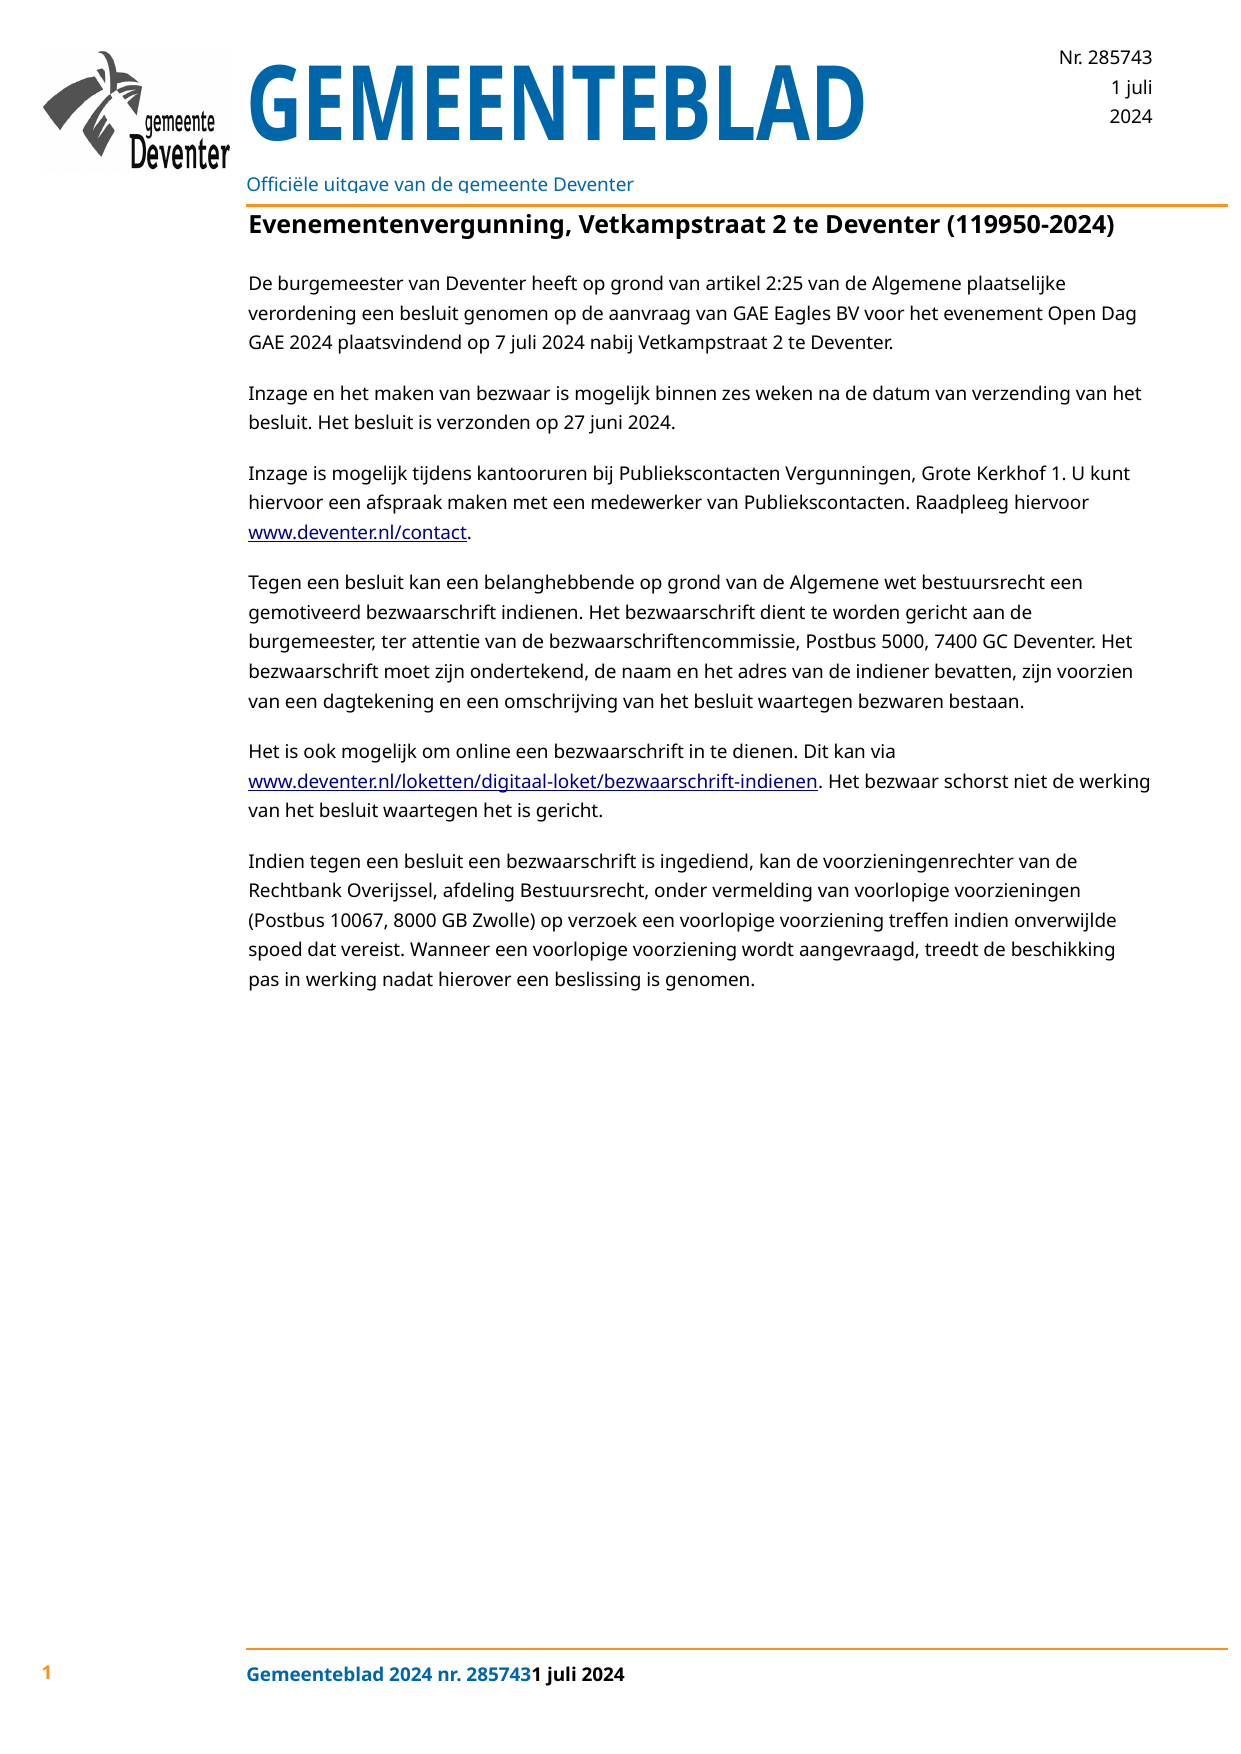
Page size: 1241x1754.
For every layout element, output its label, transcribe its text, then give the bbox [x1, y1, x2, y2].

text Inzage en het maken van bezwaar is mogelijk binnen zes weken na de datum van verzending van het besluit. Het besluit is verzonden op 27 juni 2024. [248, 380, 1152, 435]
picture [41, 47, 231, 172]
text Tegen een besluit kan een belanghebbende op grond van de Algemene wet bestuursrecht een gemotiveerd bezwaarschrift indienen. Het bezwaarschrift dient te worden gericht aan de burgemeester, ter attentie van de bezwaarschriftencommissie, Postbus 5000, 7400 GC Deventer. Het bezwaarschrift moet zijn ondertekend, de naam en het adres van de indiener bevatten, zijn voorzien van een dagtekening en een omschrijving van het besluit waartegen bezwaren bestaan. [248, 569, 1152, 713]
text De burgemeester van Deventer heeft op grond van artikel 2:25 van de Algemene plaatselijke verordening een besluit genomen op de aanvraag van GAE Eagles BV voor het evenement Open Dag GAE 2024 plaatsvindend op 7 juli 2024 nabij Vetkampstraat 2 te Deventer. [248, 270, 1152, 355]
text Evenementenvergunning, Vetkampstraat 2 te Deventer (119950-2024) [248, 207, 1152, 241]
text Indien tegen een besluit een bezwaarschrift is ingediend, kan de voorzieningenrechter van de Rechtbank Overijssel, afdeling Bestuursrecht, onder vermelding van voorlopige voorzieningen (Postbus 10067, 8000 GB Zwolle) op verzoek een voorlopige voorziening treffen indien onverwijlde spoed dat vereist. Wanneer een voorlopige voorziening wordt aangevraagd, treedt de beschikking pas in werking nadat hierover een beslissing is genomen. [248, 848, 1152, 992]
text Inzage is mogelijk tijdens kantooruren bij Publiekscontacten Vergunningen, Grote Kerkhof 1. U kunt hiervoor een afspraak maken met een medewerker van Publiekscontacten. Raadpleeg hiervoor www.deventer.nl/contact. [248, 460, 1152, 545]
text Het is ook mogelijk om online een bezwaarschrift in te dienen. Dit kan via www.deventer.nl/loketten/digitaal-loket/bezwaarschrift-indienen. Het bezwaar schorst niet de werking van het besluit waartegen het is gericht. [248, 738, 1152, 823]
